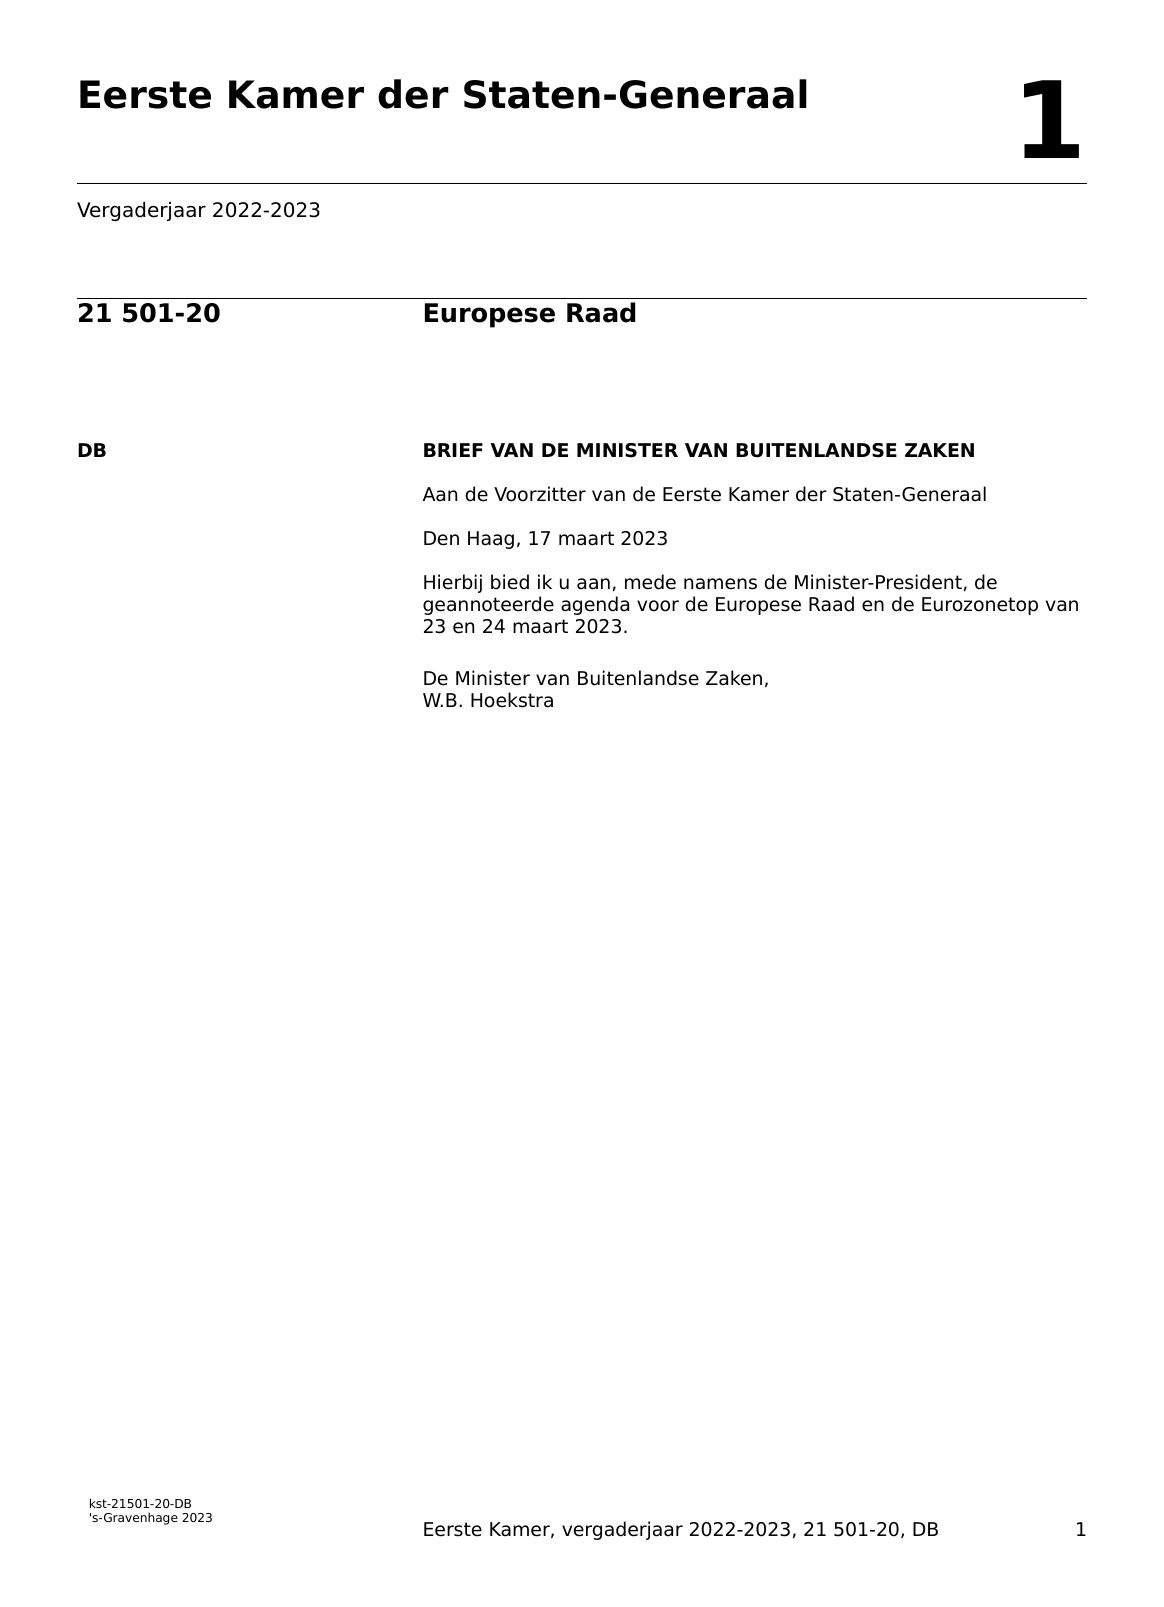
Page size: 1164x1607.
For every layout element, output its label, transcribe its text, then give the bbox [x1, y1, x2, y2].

text De Minister van Buitenlandse Zaken, W.B. Hoekstra [422, 668, 1087, 712]
text kst-21501-20-DB [88, 1497, 323, 1511]
text Hierbij bied ik u aan, mede namens de Minister-President, de geannoteerde agenda voor de Europese Raad en de Eurozonetop van 23 en 24 maart 2023. [422, 572, 1087, 638]
text Aan de Voorzitter van de Eerste Kamer der Staten-Generaal [422, 484, 1087, 506]
table_header Eerste Kamer der Staten-Generaal [77, 59, 886, 183]
table_cell Vergaderjaar 2022-2023 [77, 184, 1087, 298]
table_header 1 [886, 59, 1087, 183]
subtitle DB BRIEF VAN DE MINISTER VAN BUITENLANDSE ZAKEN [77, 440, 1087, 462]
text Den Haag, 17 maart 2023 [422, 528, 1087, 550]
subtitle 21 501-20 Europese Raad [77, 299, 1087, 329]
text 's-Gravenhage 2023 [88, 1511, 323, 1525]
